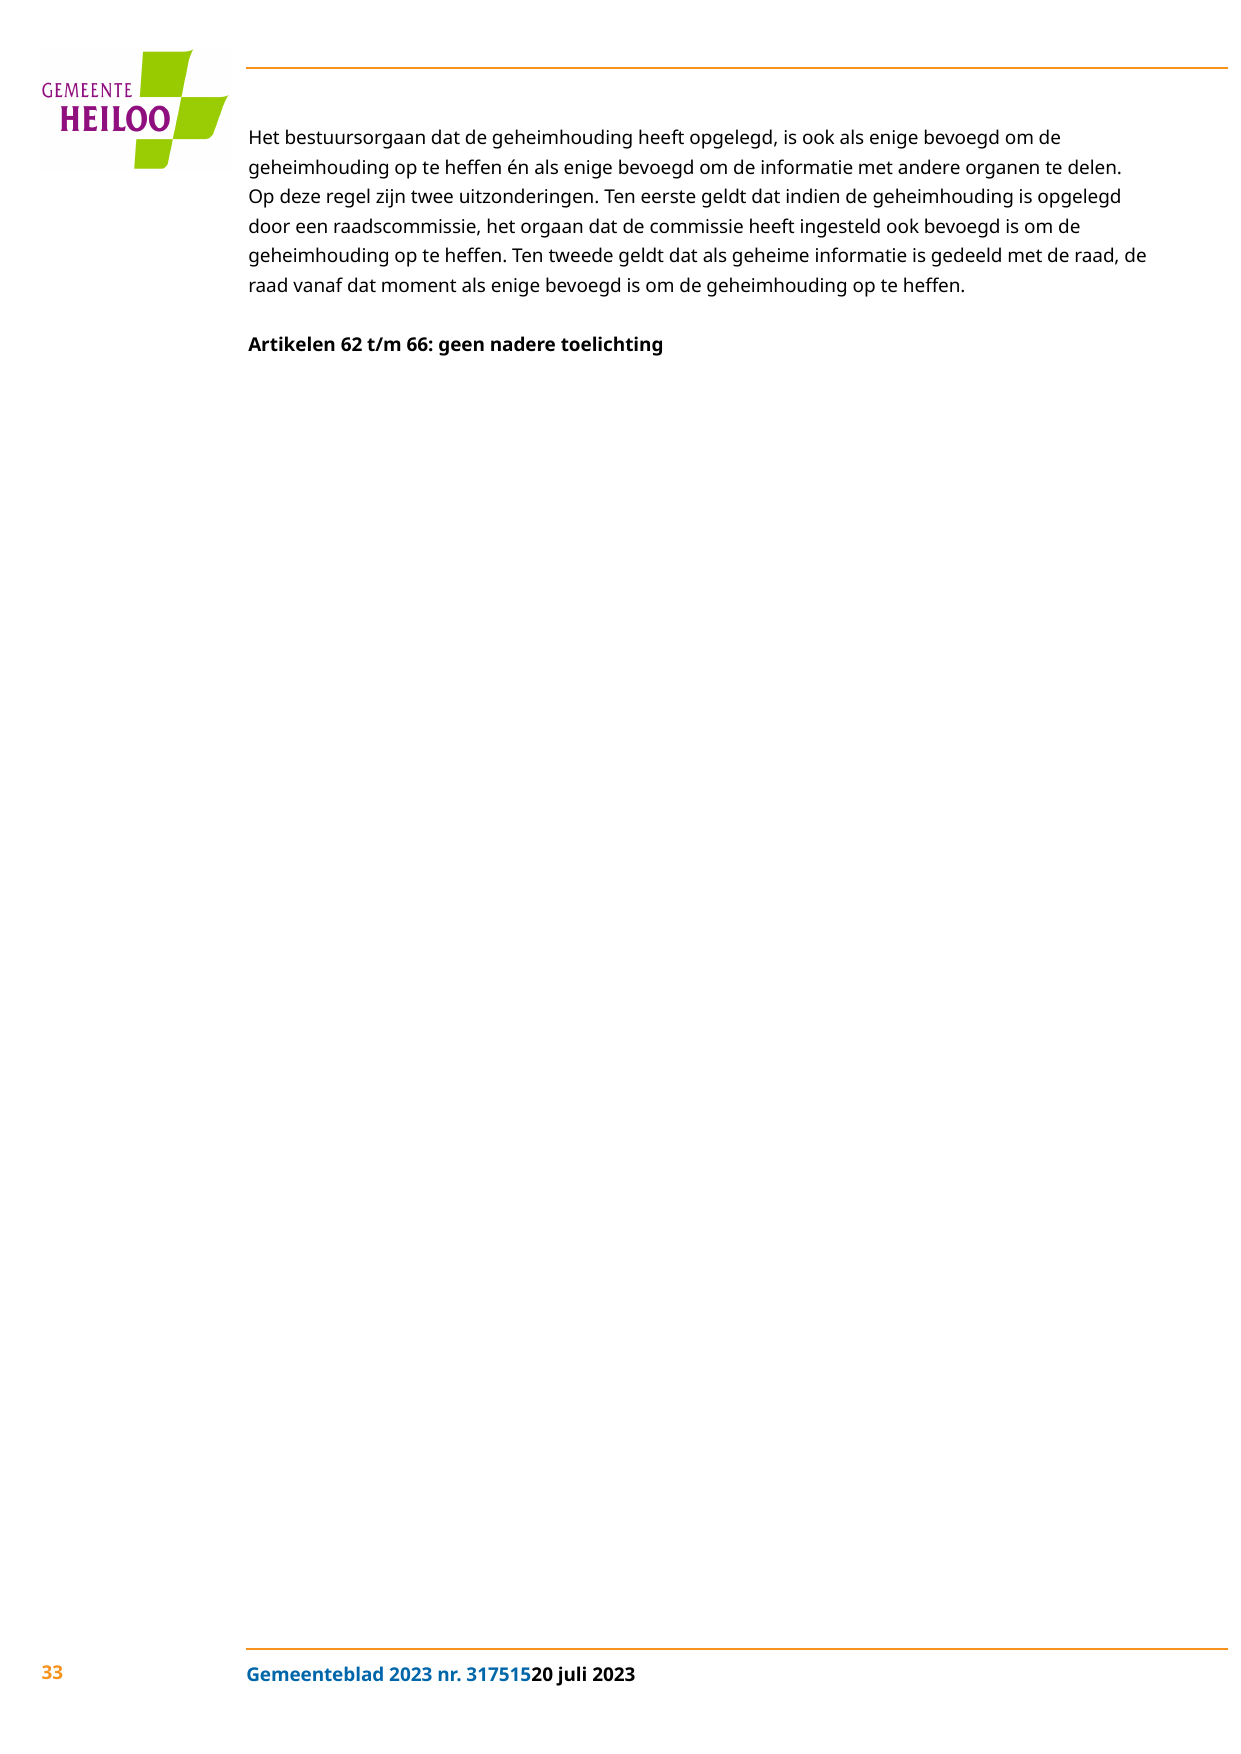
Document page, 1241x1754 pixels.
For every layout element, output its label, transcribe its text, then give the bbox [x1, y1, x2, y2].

picture [41, 47, 231, 172]
text Artikelen 62 t/m 66: geen nadere toelichting [248, 331, 1152, 357]
text Het bestuursorgaan dat de geheimhouding heeft opgelegd, is ook als enige bevoegd om de geheimhouding op te heffen én als enige bevoegd om de informatie met andere organen te delen. Op deze regel zijn twee uitzonderingen. Ten eerste geldt dat indien de geheimhouding is opgelegd door een raadscommissie, het orgaan dat de commissie heeft ingesteld ook bevoegd is om de geheimhouding op te heffen. Ten tweede geldt dat als geheime informatie is gedeeld met de raad, de raad vanaf dat moment als enige bevoegd is om de geheimhouding op te heffen. [248, 124, 1152, 298]
